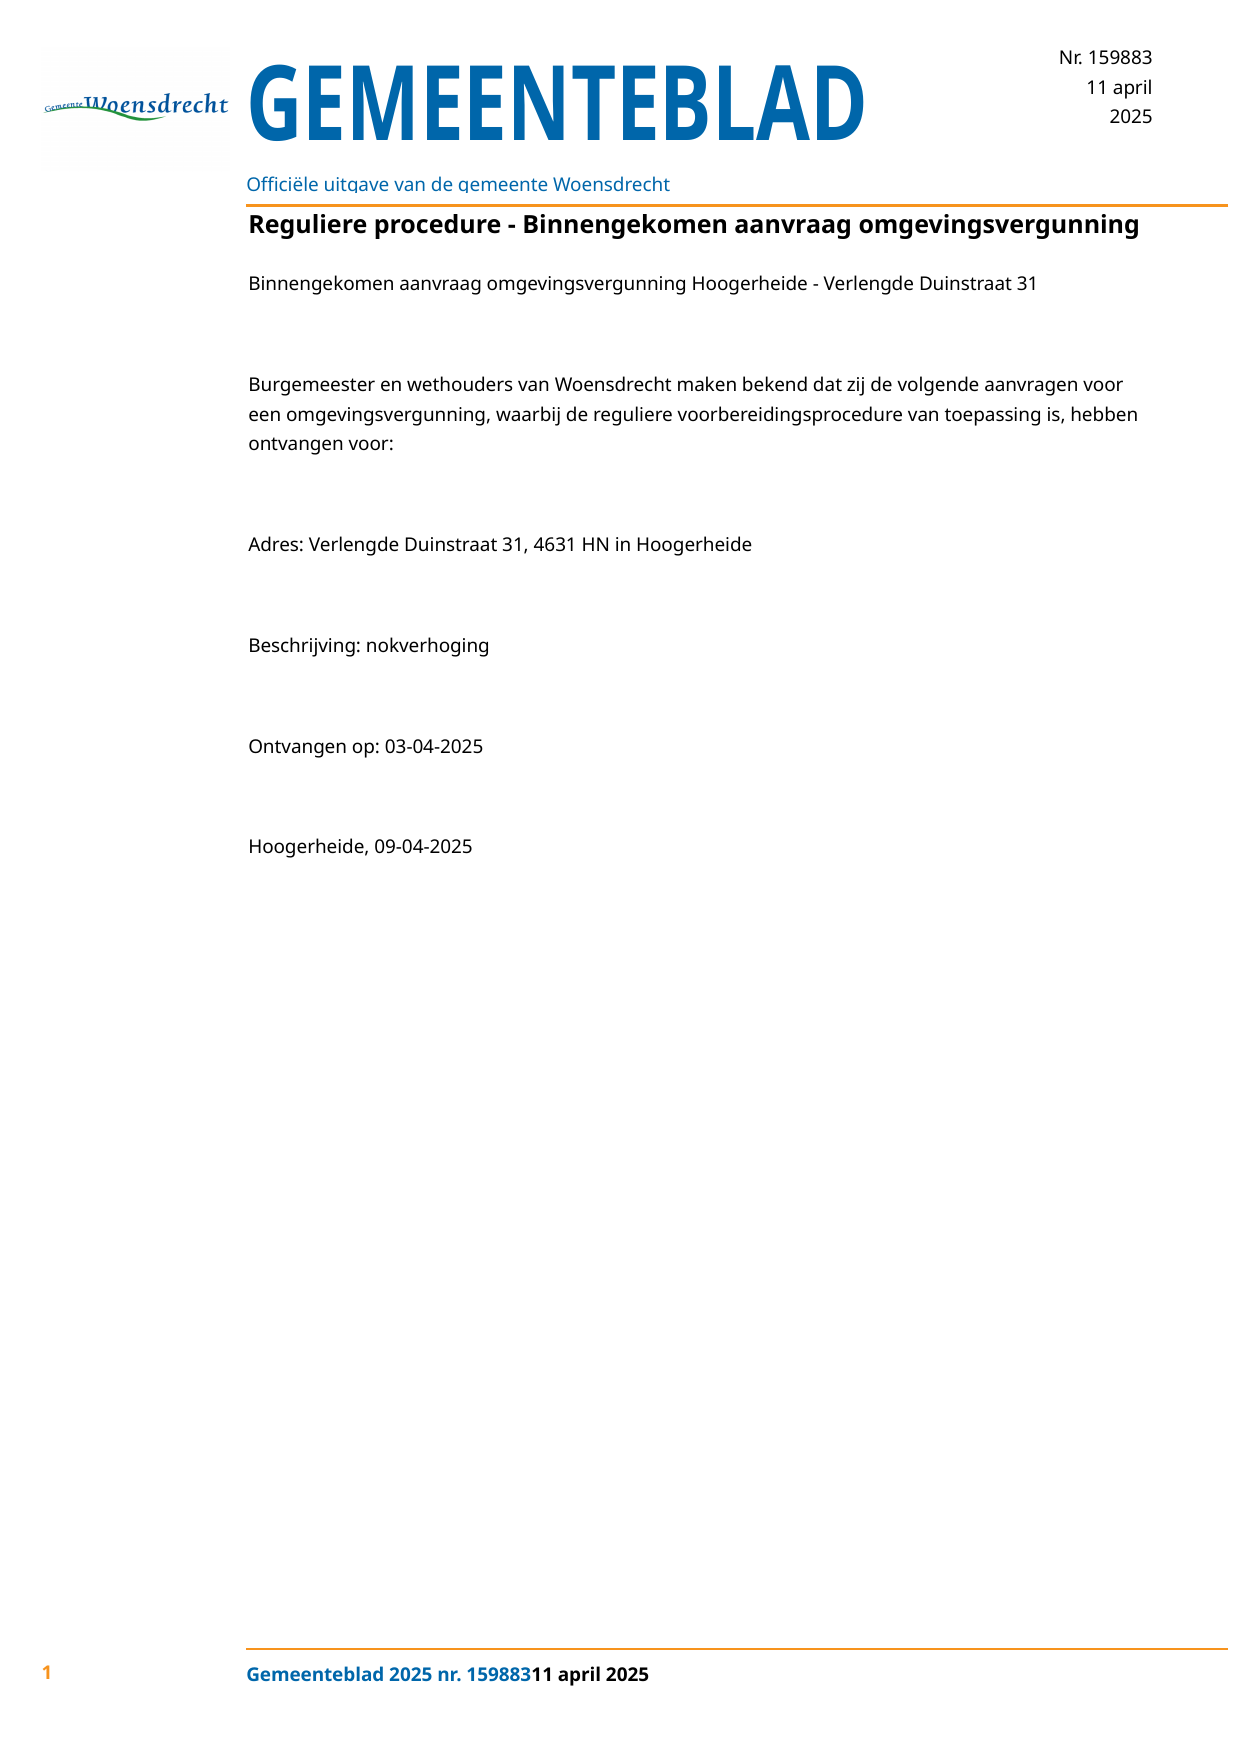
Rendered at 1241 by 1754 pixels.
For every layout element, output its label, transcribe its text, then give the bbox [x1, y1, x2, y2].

picture [41, 47, 231, 172]
text Beschrijving: nokverhoging [248, 632, 1152, 658]
text Hoogerheide, 09-04-2025 [248, 834, 1152, 859]
text Ontvangen op: 03-04-2025 [248, 733, 1152, 758]
text Binnengekomen aanvraag omgevingsvergunning Hoogerheide - Verlengde Duinstraat 31 [248, 270, 1152, 296]
text Reguliere procedure - Binnengekomen aanvraag omgevingsvergunning [248, 207, 1152, 241]
text Burgemeester en wethouders van Woensdrecht maken bekend dat zij de volgende aanvragen voor een omgevingsvergunning, waarbij de reguliere voorbereidingsprocedure van toepassing is, hebben ontvangen voor: [248, 371, 1152, 456]
text Adres: Verlengde Duinstraat 31, 4631 HN in Hoogerheide [248, 531, 1152, 557]
